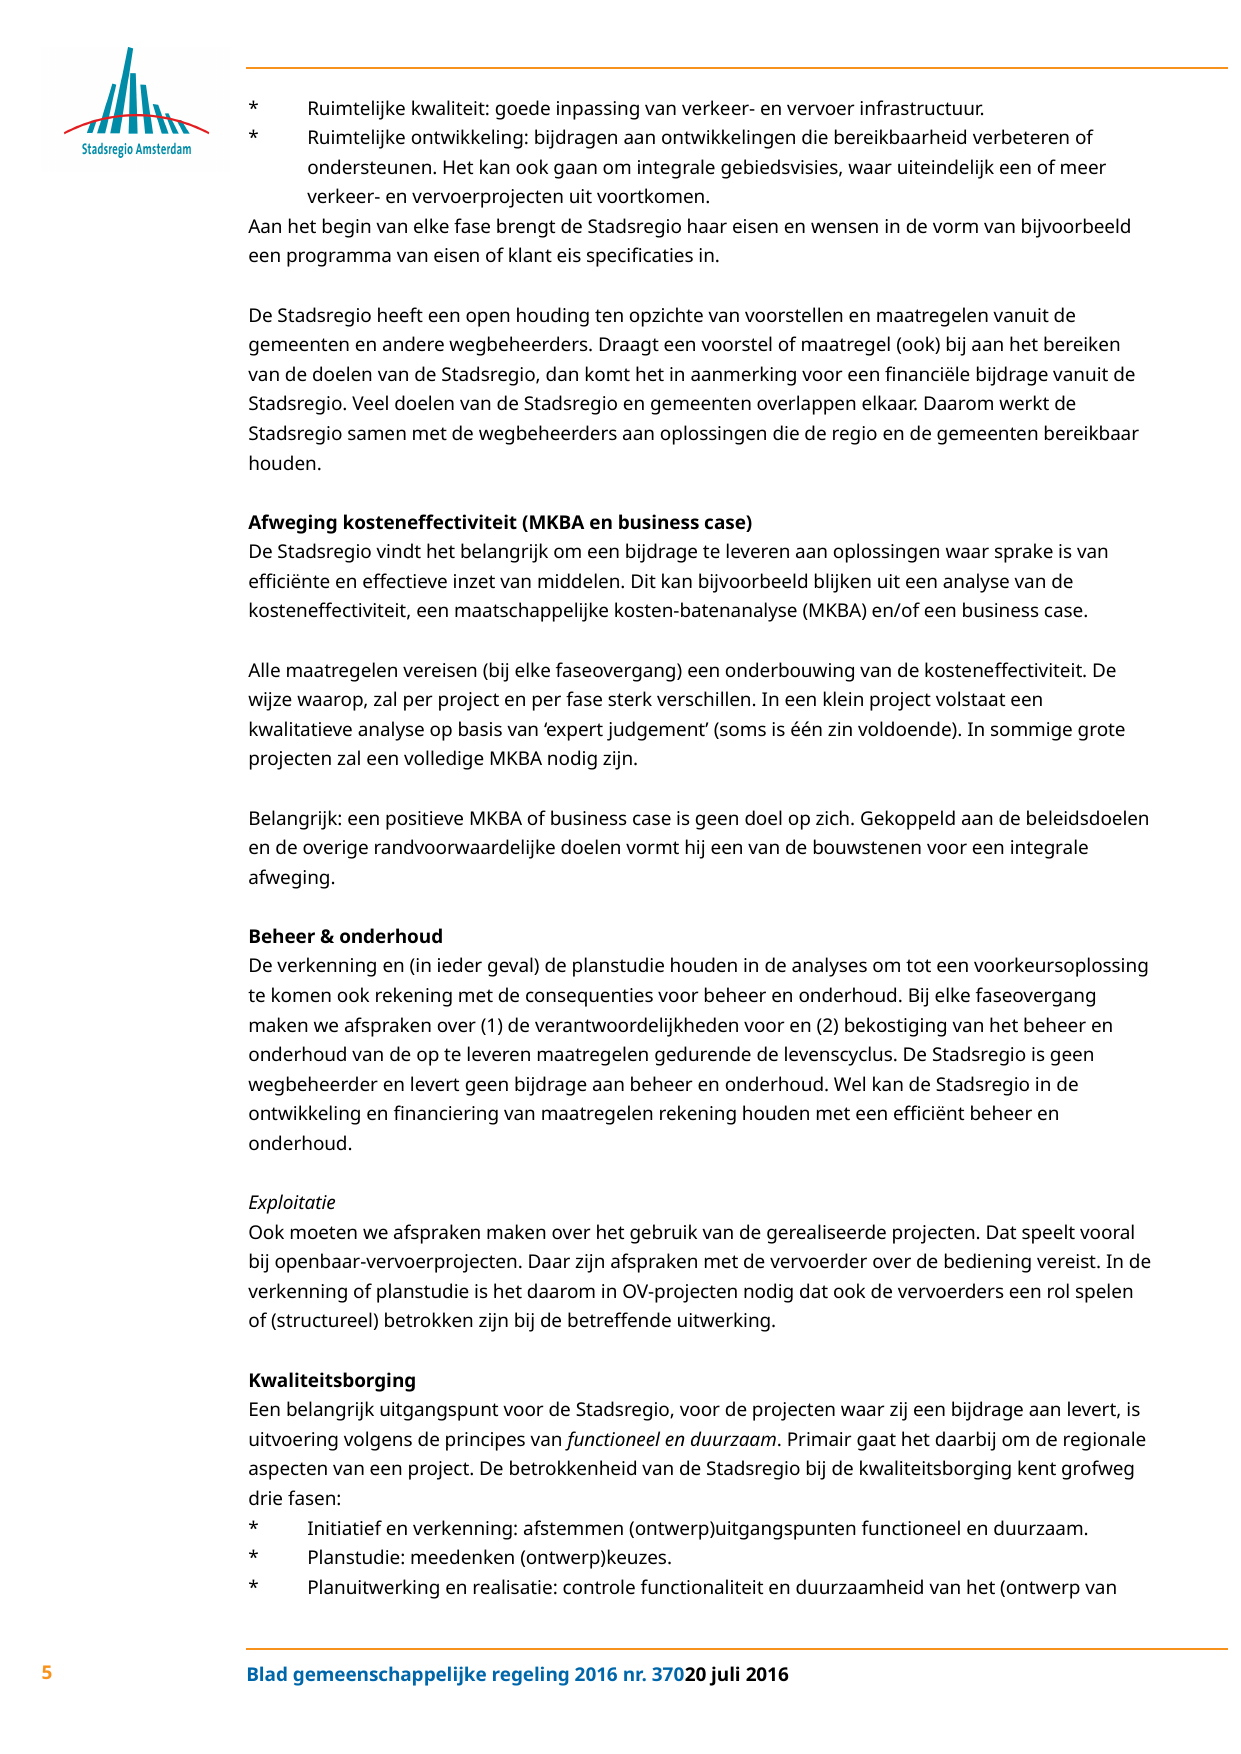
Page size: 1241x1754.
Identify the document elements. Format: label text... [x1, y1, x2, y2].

text Exploitatie [248, 1189, 1152, 1215]
text Afweging kosteneffectiviteit (MKBA en business case) [248, 509, 1152, 535]
text Ook moeten we afspraken maken over het gebruik van de gerealiseerde projecten. Dat speelt vooral bij openbaar-vervoerprojecten. Daar zijn afspraken met de vervoerder over de bediening vereist. In de verkenning of planstudie is het daarom in OV-projecten nodig dat ook de vervoerders een rol spelen of (structureel) betrokken zijn bij de betreffende uitwerking. [248, 1219, 1152, 1333]
text Alle maatregelen vereisen (bij elke faseovergang) een onderbouwing van de kosteneffectiviteit. De wijze waarop, zal per project en per fase sterk verschillen. In een klein project volstaat een kwalitatieve analyse op basis van ‘expert judgement’ (soms is één zin voldoende). In sommige grote projecten zal een volledige MKBA nodig zijn. [248, 657, 1152, 771]
list Planstudie: meedenken (ontwerp)keuzes. [248, 1544, 1152, 1570]
text De Stadsregio heeft een open houding ten opzichte van voorstellen en maatregelen vanuit de gemeenten en andere wegbeheerders. Draagt een voorstel of maatregel (ook) bij aan het bereiken van de doelen van de Stadsregio, dan komt het in aanmerking voor een financiële bijdrage vanuit de Stadsregio. Veel doelen van de Stadsregio en gemeenten overlappen elkaar. Daarom werkt de Stadsregio samen met de wegbeheerders aan oplossingen die de regio en de gemeenten bereikbaar houden. [248, 302, 1152, 476]
text Belangrijk: een positieve MKBA of business case is geen doel op zich. Gekoppeld aan de beleidsdoelen en de overige randvoorwaardelijke doelen vormt hij een van de bouwstenen voor een integrale afweging. [248, 805, 1152, 890]
text De verkenning en (in ieder geval) de planstudie houden in de analyses om tot een voorkeursoplossing te komen ook rekening met de consequenties voor beheer en onderhoud. Bij elke faseovergang maken we afspraken over (1) de verantwoordelijkheden voor en (2) bekostiging van het beheer en onderhoud van de op te leveren maatregelen gedurende de levenscyclus. De Stadsregio is geen wegbeheerder en levert geen bijdrage aan beheer en onderhoud. Wel kan de Stadsregio in de ontwikkeling en financiering van maatregelen rekening houden met een efficiënt beheer en onderhoud. [248, 953, 1152, 1156]
text Kwaliteitsborging [248, 1367, 1152, 1393]
list Planuitwerking en realisatie: controle functionaliteit en duurzaamheid van het (ontwerp van [248, 1574, 1152, 1600]
text Een belangrijk uitgangspunt voor de Stadsregio, voor de projecten waar zij een bijdrage aan levert, is uitvoering volgens de principes van functioneel en duurzaam. Primair gaat het daarbij om de regionale aspecten van een project. De betrokkenheid van de Stadsregio bij de kwaliteitsborging kent grofweg drie fasen: [248, 1396, 1152, 1511]
list Initiatief en verkenning: afstemmen (ontwerp)uitgangspunten functioneel en duurzaam. [248, 1515, 1152, 1541]
list Ruimtelijke kwaliteit: goede inpassing van verkeer- en vervoer infrastructuur. [248, 95, 1152, 121]
text De Stadsregio vindt het belangrijk om een bijdrage te leveren aan oplossingen waar sprake is van efficiënte en effectieve inzet van middelen. Dit kan bijvoorbeeld blijken uit een analyse van de kosteneffectiviteit, een maatschappelijke kosten-batenanalyse (MKBA) en/of een business case. [248, 538, 1152, 623]
text Beheer & onderhoud [248, 923, 1152, 949]
text Aan het begin van elke fase brengt de Stadsregio haar eisen en wensen in de vorm van bijvoorbeeld een programma van eisen of klant eis specificaties in. [248, 213, 1152, 268]
list Ruimtelijke ontwikkeling: bijdragen aan ontwikkelingen die bereikbaarheid verbeteren of ondersteunen. Het kan ook gaan om integrale gebiedsvisies, waar uiteindelijk een of meer verkeer- en vervoerprojecten uit voortkomen. [248, 124, 1152, 209]
picture [41, 47, 231, 172]
